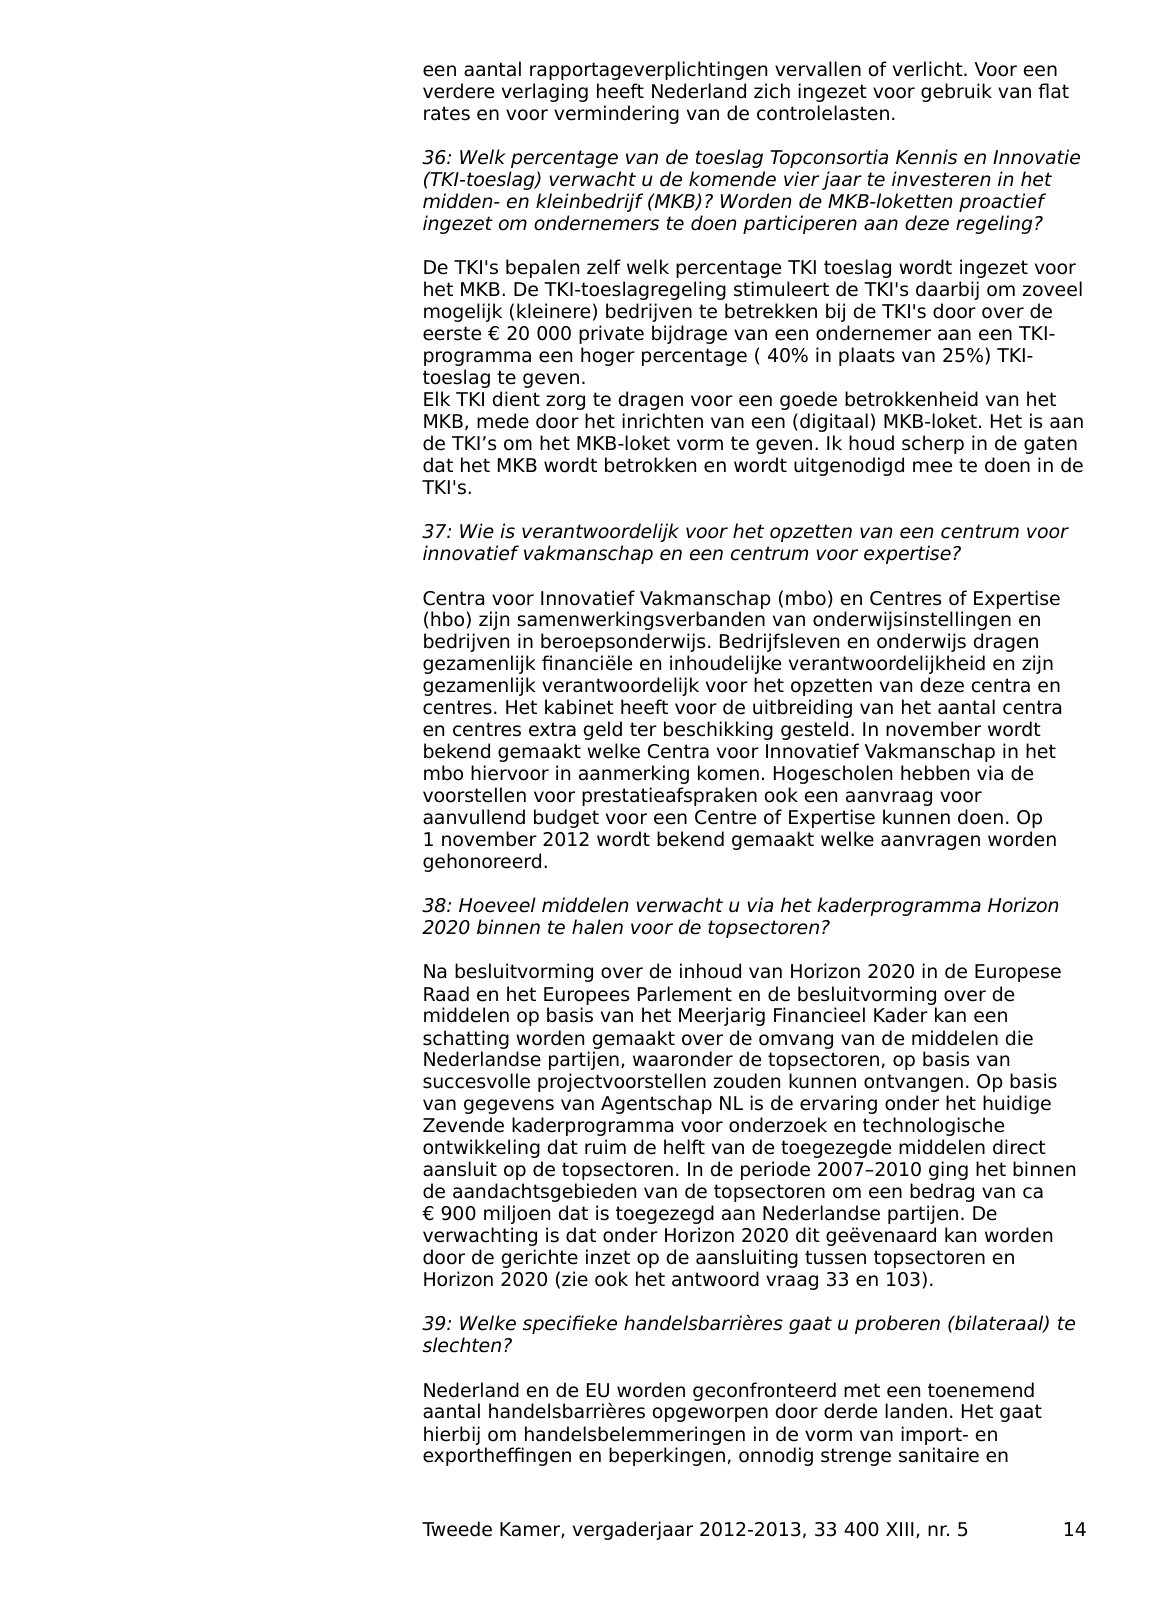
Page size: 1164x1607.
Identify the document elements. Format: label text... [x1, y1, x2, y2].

text Centra voor Innovatief Vakmanschap (mbo) en Centres of Expertise (hbo) zijn samenwerkingsverbanden van onderwijsinstellingen en bedrijven in beroepsonderwijs. Bedrijfsleven en onderwijs dragen gezamenlijk financiële en inhoudelijke verantwoordelijkheid en zijn gezamenlijk verantwoordelijk voor het opzetten van deze centra en centres. Het kabinet heeft voor de uitbreiding van het aantal centra en centres extra geld ter beschikking gesteld. In november wordt bekend gemaakt welke Centra voor Innovatief Vakmanschap in het mbo hiervoor in aanmerking komen. Hogescholen hebben via de voorstellen voor prestatieafspraken ook een aanvraag voor aanvullend budget voor een Centre of Expertise kunnen doen. Op 1 november 2012 wordt bekend gemaakt welke aanvragen worden gehonoreerd. [422, 587, 1087, 873]
text 39: Welke specifieke handelsbarrières gaat u proberen (bilateraal) te slechten? [422, 1313, 1087, 1357]
text 37: Wie is verantwoordelijk voor het opzetten van een centrum voor innovatief vakmanschap en een centrum voor expertise? [422, 521, 1087, 565]
text Elk TKI dient zorg te dragen voor een goede betrokkenheid van het MKB, mede door het inrichten van een (digitaal) MKB-loket. Het is aan de TKI’s om het MKB-loket vorm te geven. Ik houd scherp in de gaten dat het MKB wordt betrokken en wordt uitgenodigd mee te doen in de TKI's. [422, 389, 1087, 499]
text een aantal rapportageverplichtingen vervallen of verlicht. Voor een verdere verlaging heeft Nederland zich ingezet voor gebruik van flat rates en voor vermindering van de controlelasten. [422, 59, 1087, 125]
text Na besluitvorming over de inhoud van Horizon 2020 in de Europese Raad en het Europees Parlement en de besluitvorming over de middelen op basis van het Meerjarig Financieel Kader kan een schatting worden gemaakt over de omvang van de middelen die Nederlandse partijen, waaronder de topsectoren, op basis van succesvolle projectvoorstellen zouden kunnen ontvangen. Op basis van gegevens van Agentschap NL is de ervaring onder het huidige Zevende kaderprogramma voor onderzoek en technologische ontwikkeling dat ruim de helft van de toegezegde middelen direct aansluit op de topsectoren. In de periode 2007–2010 ging het binnen de aandachtsgebieden van de topsectoren om een bedrag van ca € 900 miljoen dat is toegezegd aan Nederlandse partijen. De verwachting is dat onder Horizon 2020 dit geëvenaard kan worden door de gerichte inzet op de aansluiting tussen topsectoren en Horizon 2020 (zie ook het antwoord vraag 33 en 103). [422, 961, 1087, 1291]
text De TKI's bepalen zelf welk percentage TKI toeslag wordt ingezet voor het MKB. De TKI-toeslagregeling stimuleert de TKI's daarbij om zoveel mogelijk (kleinere) bedrijven te betrekken bij de TKI's door over de eerste € 20 000 private bijdrage van een ondernemer aan een TKI-programma een hoger percentage ( 40% in plaats van 25%) TKI-toeslag te geven. [422, 257, 1087, 389]
text 38: Hoeveel middelen verwacht u via het kaderprogramma Horizon 2020 binnen te halen voor de topsectoren? [422, 895, 1087, 939]
text 36: Welk percentage van de toeslag Topconsortia Kennis en Innovatie (TKI-toeslag) verwacht u de komende vier jaar te investeren in het midden- en kleinbedrijf (MKB)? Worden de MKB-loketten proactief ingezet om ondernemers te doen participeren aan deze regeling? [422, 147, 1087, 235]
text Nederland en de EU worden geconfronteerd met een toenemend aantal handelsbarrières opgeworpen door derde landen. Het gaat hierbij om handelsbelemmeringen in de vorm van import- en exportheffingen en beperkingen, onnodig strenge sanitaire en [422, 1379, 1087, 1467]
